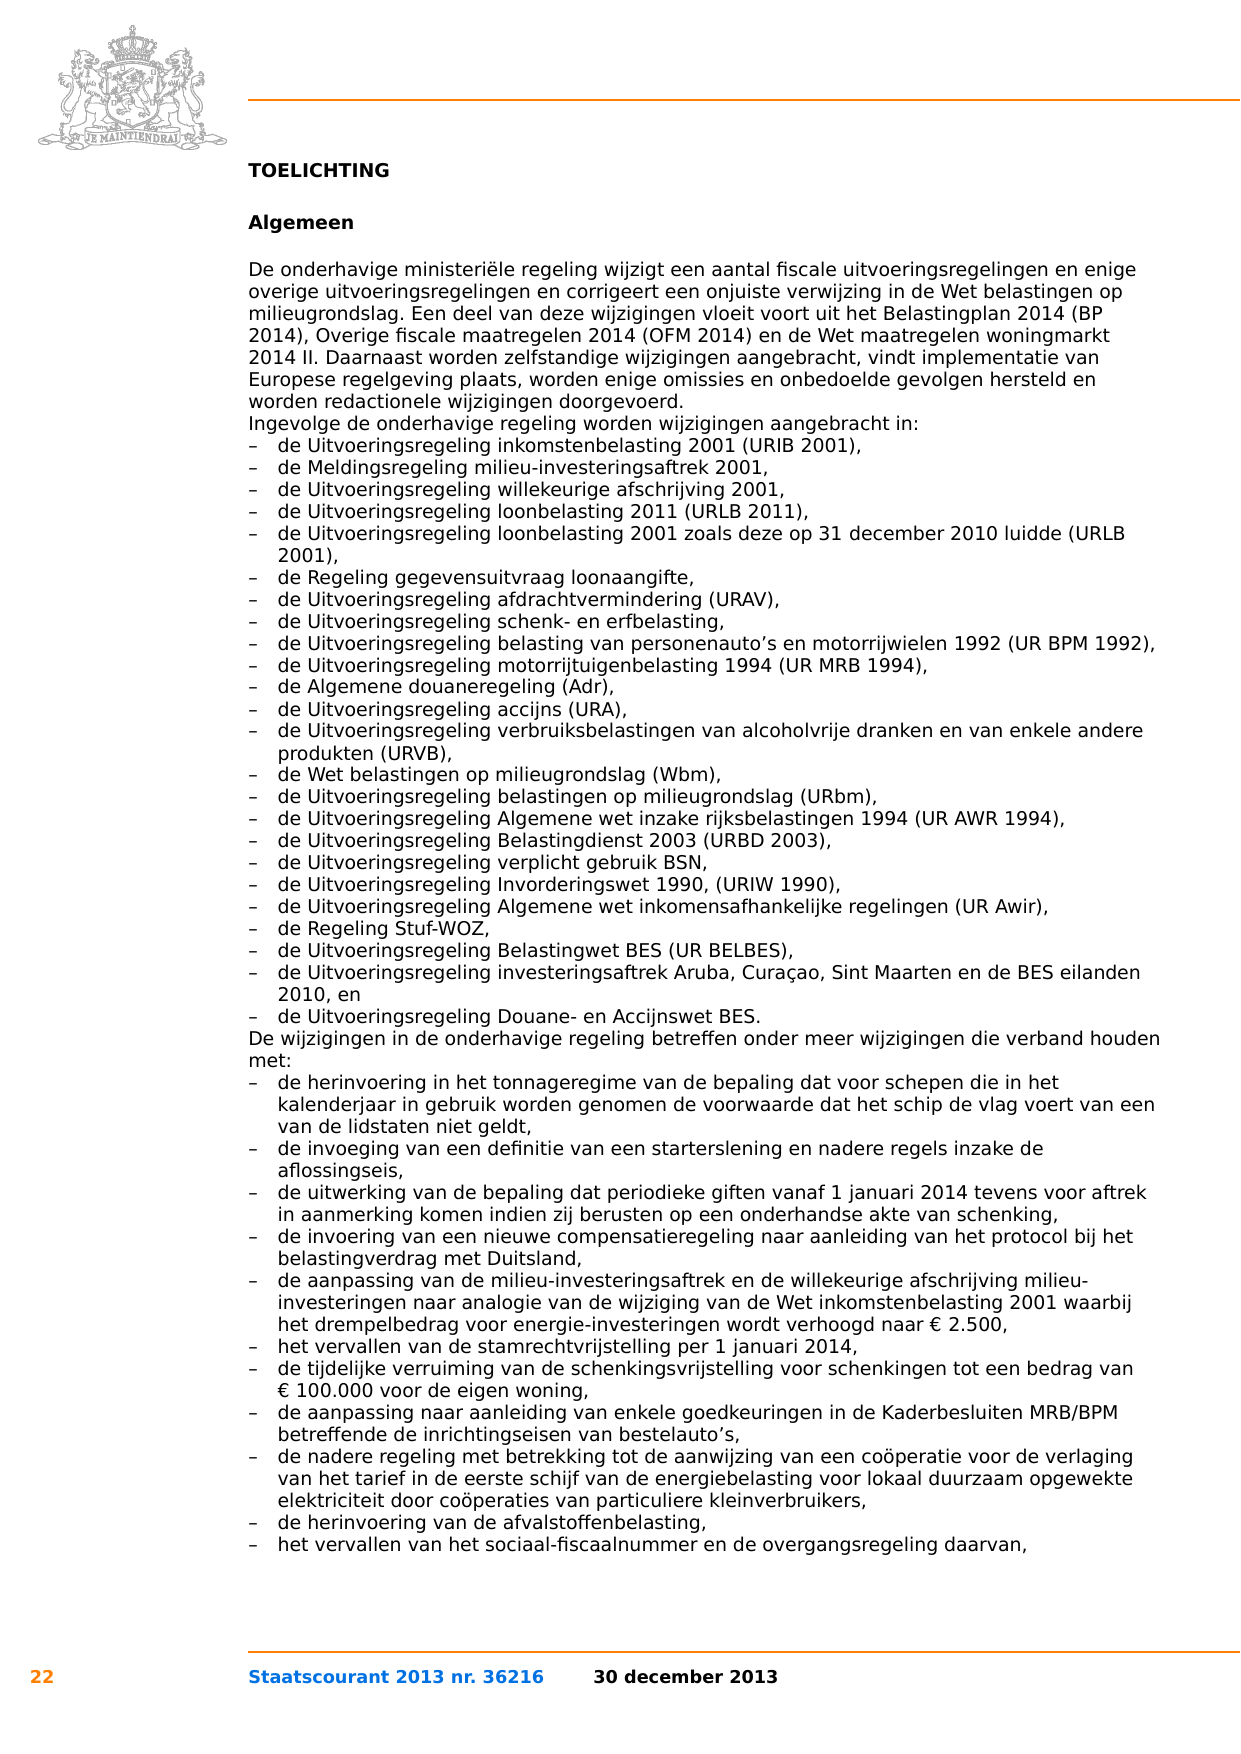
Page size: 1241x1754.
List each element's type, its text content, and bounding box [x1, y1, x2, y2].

text – de Uitvoeringsregeling Algemene wet inkomensafhankelijke regelingen (UR Awir), [248, 896, 1163, 918]
text – de herinvoering van de afvalstoffenbelasting, [248, 1512, 1163, 1534]
text – de uitwerking van de bepaling dat periodieke giften vanaf 1 januari 2014 tevens voor aftrek in aanmerking komen indien zij berusten op een onderhandse akte van schenking, [248, 1182, 1163, 1226]
text – de Uitvoeringsregeling willekeurige afschrijving 2001, [248, 479, 1163, 501]
text De wijzigingen in de onderhavige regeling betreffen onder meer wijzigingen die verband houden met: [248, 1028, 1163, 1072]
text – de Uitvoeringsregeling loonbelasting 2001 zoals deze op 31 december 2010 luidde (URLB 2001), [248, 523, 1163, 567]
text – de Algemene douaneregeling (Adr), [248, 676, 1163, 698]
text – de Uitvoeringsregeling Belastingdienst 2003 (URBD 2003), [248, 830, 1163, 852]
text – de Uitvoeringsregeling belasting van personenauto’s en motorrijwielen 1992 (UR BPM 1992), [248, 632, 1163, 654]
text – de Uitvoeringsregeling Douane- en Accijnswet BES. [248, 1006, 1163, 1028]
text – de aanpassing van de milieu-investeringsaftrek en de willekeurige afschrijving milieu-investeringen naar analogie van de wijziging van de Wet inkomstenbelasting 2001 waarbij het drempelbedrag voor energie-investeringen wordt verhoogd naar € 2.500, [248, 1270, 1163, 1336]
text – de Uitvoeringsregeling loonbelasting 2011 (URLB 2011), [248, 501, 1163, 523]
text – de Uitvoeringsregeling inkomstenbelasting 2001 (URIB 2001), [248, 435, 1163, 457]
subtitle TOELICHTING [248, 160, 1163, 182]
text – de tijdelijke verruiming van de schenkingsvrijstelling voor schenkingen tot een bedrag van € 100.000 voor de eigen woning, [248, 1358, 1163, 1402]
text – de Uitvoeringsregeling schenk- en erfbelasting, [248, 611, 1163, 632]
text – de Wet belastingen op milieugrondslag (Wbm), [248, 764, 1163, 786]
text – de Uitvoeringsregeling Algemene wet inzake rijksbelastingen 1994 (UR AWR 1994), [248, 808, 1163, 830]
text – de Uitvoeringsregeling Invorderingswet 1990, (URIW 1990), [248, 874, 1163, 896]
text – de aanpassing naar aanleiding van enkele goedkeuringen in de Kaderbesluiten MRB/BPM betreffende de inrichtingseisen van bestelauto’s, [248, 1402, 1163, 1446]
text – de Uitvoeringsregeling afdrachtvermindering (URAV), [248, 588, 1163, 611]
text – de Uitvoeringsregeling belastingen op milieugrondslag (URbm), [248, 786, 1163, 808]
text – de invoeging van een definitie van een starterslening en nadere regels inzake de aflossingseis, [248, 1138, 1163, 1182]
text – de invoering van een nieuwe compensatieregeling naar aanleiding van het protocol bij het belastingverdrag met Duitsland, [248, 1226, 1163, 1270]
text De onderhavige ministeriële regeling wijzigt een aantal fiscale uitvoeringsregelingen en enige overige uitvoeringsregelingen en corrigeert een onjuiste verwijzing in de Wet belastingen op milieugrondslag. Een deel van deze wijzigingen vloeit voort uit het Belastingplan 2014 (BP 2014), Overige fiscale maatregelen 2014 (OFM 2014) en de Wet maatregelen woningmarkt 2014 II. Daarnaast worden zelfstandige wijzigingen aangebracht, vindt implementatie van Europese regelgeving plaats, worden enige omissies en onbedoelde gevolgen hersteld en worden redactionele wijzigingen doorgevoerd. [248, 259, 1163, 413]
text – de Uitvoeringsregeling investeringsaftrek Aruba, Curaçao, Sint Maarten en de BES eilanden 2010, en [248, 962, 1163, 1006]
picture [38, 25, 227, 150]
text – de Regeling gegevensuitvraag loonaangifte, [248, 567, 1163, 588]
text – de herinvoering in het tonnageregime van de bepaling dat voor schepen die in het kalenderjaar in gebruik worden genomen de voorwaarde dat het schip de vlag voert van een van de lidstaten niet geldt, [248, 1072, 1163, 1138]
text – de Regeling Stuf-WOZ, [248, 918, 1163, 940]
text Ingevolge de onderhavige regeling worden wijzigingen aangebracht in: [248, 413, 1163, 435]
text – de Uitvoeringsregeling verbruiksbelastingen van alcoholvrije dranken en van enkele andere produkten (URVB), [248, 720, 1163, 764]
text – de Meldingsregeling milieu-investeringsaftrek 2001, [248, 457, 1163, 479]
text – de Uitvoeringsregeling accijns (URA), [248, 698, 1163, 720]
text – de Uitvoeringsregeling Belastingwet BES (UR BELBES), [248, 940, 1163, 962]
text – de Uitvoeringsregeling motorrijtuigenbelasting 1994 (UR MRB 1994), [248, 654, 1163, 676]
text – de nadere regeling met betrekking tot de aanwijzing van een coöperatie voor de verlaging van het tarief in de eerste schijf van de energiebelasting voor lokaal duurzaam opgewekte elektriciteit door coöperaties van particuliere kleinverbruikers, [248, 1446, 1163, 1512]
text – de Uitvoeringsregeling verplicht gebruik BSN, [248, 852, 1163, 874]
text – het vervallen van de stamrechtvrijstelling per 1 januari 2014, [248, 1336, 1163, 1358]
text – het vervallen van het sociaal-fiscaalnummer en de overgangsregeling daarvan, [248, 1534, 1163, 1556]
subtitle Algemeen [248, 212, 1163, 234]
